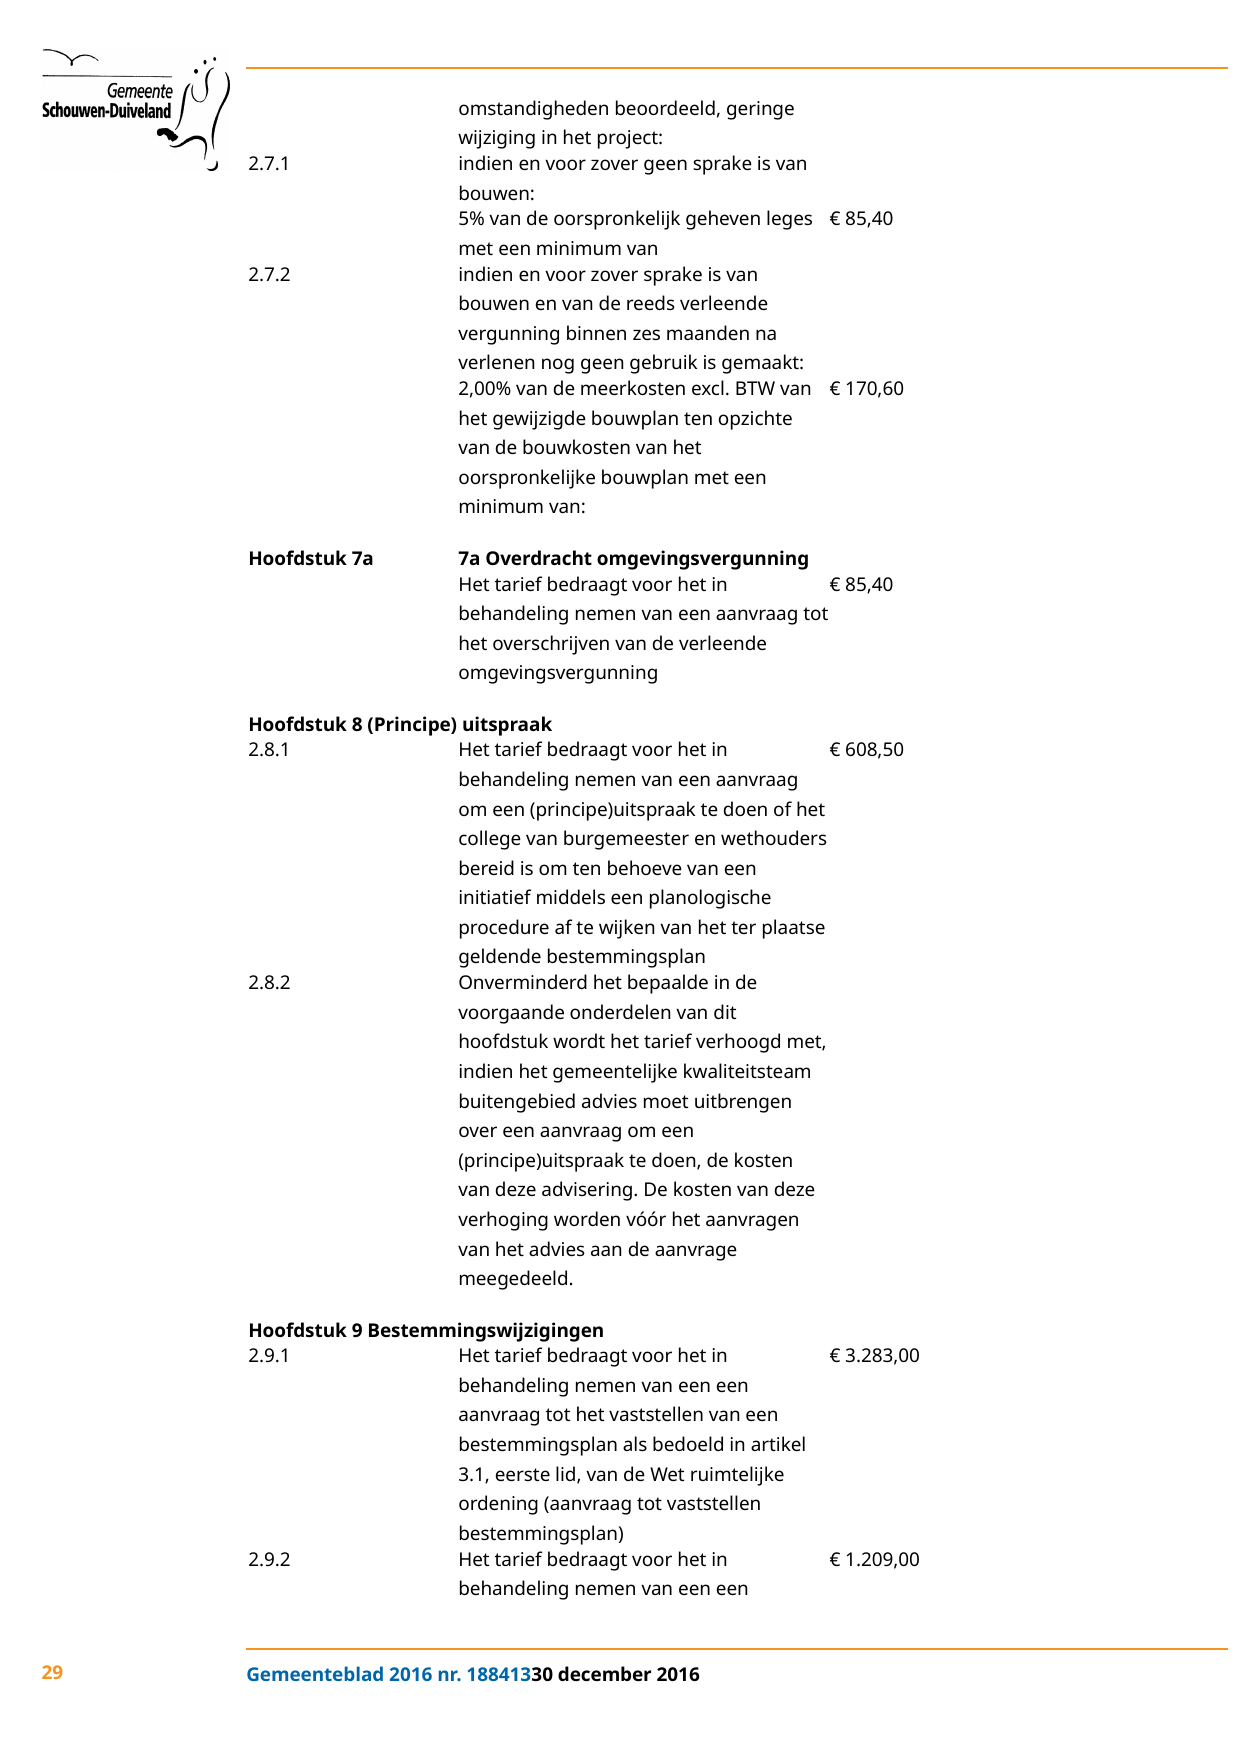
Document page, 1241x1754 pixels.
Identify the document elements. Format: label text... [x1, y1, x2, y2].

table_cell Het tarief bedraagt voor het in behandeling nemen van een een aanvraag tot het vaststellen van een bestemmingsplan als bedoeld in artikel 3.1, eerste lid, van de Wet ruimtelijke ordening (aanvraag tot vaststellen bestemmingsplan) [458, 1343, 829, 1546]
table_cell Hoofdstuk 9 Bestemmingswijzigingen [248, 1317, 829, 1342]
table_cell 7a Overdracht omgevingsvergunning [458, 545, 829, 571]
table_cell [829, 711, 1152, 737]
table_cell € 608,50 [829, 737, 1152, 969]
table_cell [458, 685, 829, 711]
table_cell 2.9.2 [248, 1546, 458, 1601]
table_cell [829, 685, 1152, 711]
table_cell 2,00% van de meerkosten excl. BTW van het gewijzigde bouwplan ten opzichte van de bouwkosten van het oorspronkelijke bouwplan met een minimum van: [458, 375, 829, 519]
table_cell Hoofdstuk 7a [248, 545, 458, 571]
table_cell 2.7.2 [248, 261, 458, 375]
table_cell [248, 375, 458, 519]
picture [41, 47, 231, 172]
table_cell [829, 545, 1152, 571]
table_cell € 1.209,00 [829, 1546, 1152, 1601]
table_cell 2.9.1 [248, 1343, 458, 1546]
table_cell [458, 1291, 829, 1317]
table_cell € 3.283,00 [829, 1343, 1152, 1546]
table_cell [248, 685, 458, 711]
table_cell [829, 970, 1152, 1291]
table_cell € 85,40 [829, 205, 1152, 261]
table_cell 2.8.2 [248, 970, 458, 1291]
table_cell [248, 205, 458, 261]
table_cell indien en voor zover geen sprake is van bouwen: [458, 150, 829, 205]
table_cell 2.8.1 [248, 737, 458, 969]
table_cell [829, 1317, 1152, 1342]
table_cell omstandigheden beoordeeld, geringe wijziging in het project: [458, 95, 829, 150]
table_cell [458, 519, 829, 545]
table_cell Hoofdstuk 8 (Principe) uitspraak [248, 711, 829, 737]
table_cell indien en voor zover sprake is van bouwen en van de reeds verleende vergunning binnen zes maanden na verlenen nog geen gebruik is gemaakt: [458, 261, 829, 375]
table_cell 5% van de oorspronkelijk geheven leges met een minimum van [458, 205, 829, 261]
table_cell [829, 519, 1152, 545]
table_cell Het tarief bedraagt voor het in behandeling nemen van een aanvraag om een (principe)uitspraak te doen of het college van burgemeester en wethouders bereid is om ten behoeve van een initiatief middels een planologische procedure af te wijken van het ter plaatse geldende bestemmingsplan [458, 737, 829, 969]
table_cell [248, 519, 458, 545]
table_cell [248, 95, 458, 150]
table_cell € 85,40 [829, 571, 1152, 685]
table_cell [829, 1291, 1152, 1317]
table_cell [829, 95, 1152, 150]
table_cell [829, 261, 1152, 375]
table_cell € 170,60 [829, 375, 1152, 519]
table_cell Het tarief bedraagt voor het in behandeling nemen van een een [458, 1546, 829, 1601]
table_cell [248, 1291, 458, 1317]
table_cell [248, 571, 458, 685]
table_cell Onverminderd het bepaalde in de voorgaande onderdelen van dit hoofdstuk wordt het tarief verhoogd met, indien het gemeentelijke kwaliteitsteam buitengebied advies moet uitbrengen over een aanvraag om een (principe)uitspraak te doen, de kosten van deze advisering. De kosten van deze verhoging worden vóór het aanvragen van het advies aan de aanvrage meegedeeld. [458, 970, 829, 1291]
table_cell [829, 150, 1152, 205]
table_cell Het tarief bedraagt voor het in behandeling nemen van een aanvraag tot het overschrijven van de verleende omgevingsvergunning [458, 571, 829, 685]
table_cell 2.7.1 [248, 150, 458, 205]
